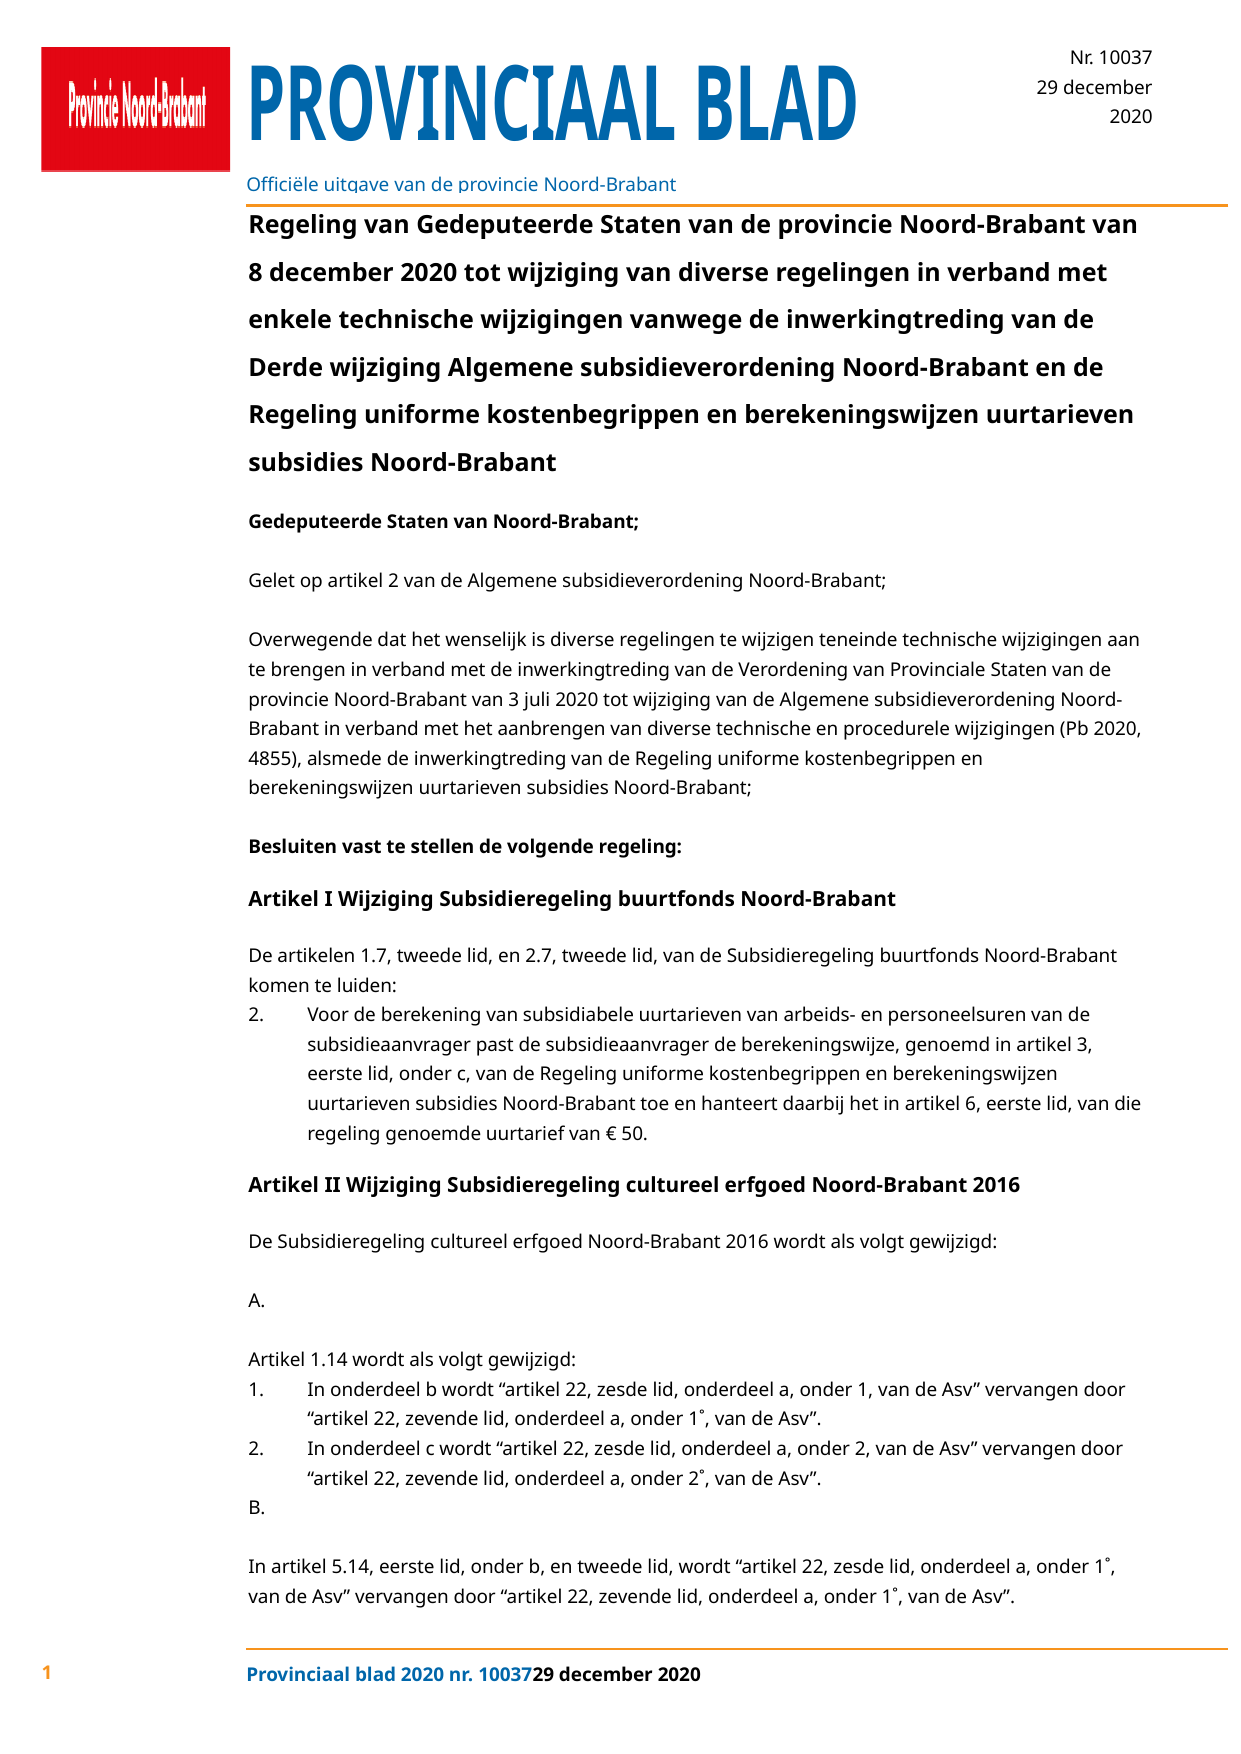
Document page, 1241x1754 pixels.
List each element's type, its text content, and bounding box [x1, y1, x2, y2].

text In artikel 5.14, eerste lid, onder b, en tweede lid, wordt “artikel 22, zesde lid, onderdeel a, onder 1˚, van de Asv” vervangen door “artikel 22, zevende lid, onderdeel a, onder 1˚, van de Asv”. [248, 1553, 1152, 1609]
text Gelet op artikel 2 van de Algemene subsidieverordening Noord-Brabant; [248, 567, 1152, 593]
text De Subsidieregeling cultureel erfgoed Noord-Brabant 2016 wordt als volgt gewijzigd: [248, 1228, 1152, 1254]
text De artikelen 1.7, tweede lid, en 2.7, tweede lid, van de Subsidieregeling buurtfonds Noord-Brabant komen te luiden: [248, 942, 1152, 997]
picture [41, 47, 231, 172]
list In onderdeel c wordt “artikel 22, zesde lid, onderdeel a, onder 2, van de Asv” vervangen door “artikel 22, zevende lid, onderdeel a, onder 2˚, van de Asv”. [248, 1435, 1152, 1491]
text Gedeputeerde Staten van Noord-Brabant; [248, 508, 1152, 534]
text Artikel II Wijziging Subsidieregeling cultureel erfgoed Noord-Brabant 2016 [248, 1170, 1152, 1198]
text Overwegende dat het wenselijk is diverse regelingen te wijzigen teneinde technische wijzigingen aan te brengen in verband met de inwerkingtreding van de Verordening van Provinciale Staten van de provincie Noord-Brabant van 3 juli 2020 tot wijziging van de Algemene subsidieverordening Noord-Brabant in verband met het aanbrengen van diverse technische en procedurele wijzigingen (Pb 2020, 4855), alsmede de inwerkingtreding van de Regeling uniforme kostenbegrippen en berekeningswijzen uurtarieven subsidies Noord-Brabant; [248, 627, 1152, 800]
text A. [248, 1287, 1152, 1313]
list Voor de berekening van subsidiabele uurtarieven van arbeids- en personeelsuren van de subsidieaanvrager past de subsidieaanvrager de berekeningswijze, genoemd in artikel 3, eerste lid, onder c, van de Regeling uniforme kostenbegrippen en berekeningswijzen uurtarieven subsidies Noord-Brabant toe en hanteert daarbij het in artikel 6, eerste lid, van die regeling genoemde uurtarief van € 50. [248, 1001, 1152, 1145]
list In onderdeel b wordt “artikel 22, zesde lid, onderdeel a, onder 1, van de Asv” vervangen door “artikel 22, zevende lid, onderdeel a, onder 1˚, van de Asv”. [248, 1376, 1152, 1431]
text Artikel I Wijziging Subsidieregeling buurtfonds Noord-Brabant [248, 884, 1152, 913]
text Regeling van Gedeputeerde Staten van de provincie Noord-Brabant van 8 december 2020 tot wijziging van diverse regelingen in verband met enkele technische wijzigingen vanwege de inwerkingtreding van de Derde wijziging Algemene subsidieverordening Noord-Brabant en de Regeling uniforme kostenbegrippen en berekeningswijzen uurtarieven subsidies Noord-Brabant [248, 207, 1152, 479]
text Artikel 1.14 wordt als volgt gewijzigd: [248, 1346, 1152, 1372]
text Besluiten vast te stellen de volgende regeling: [248, 834, 1152, 859]
text B. [248, 1494, 1152, 1520]
